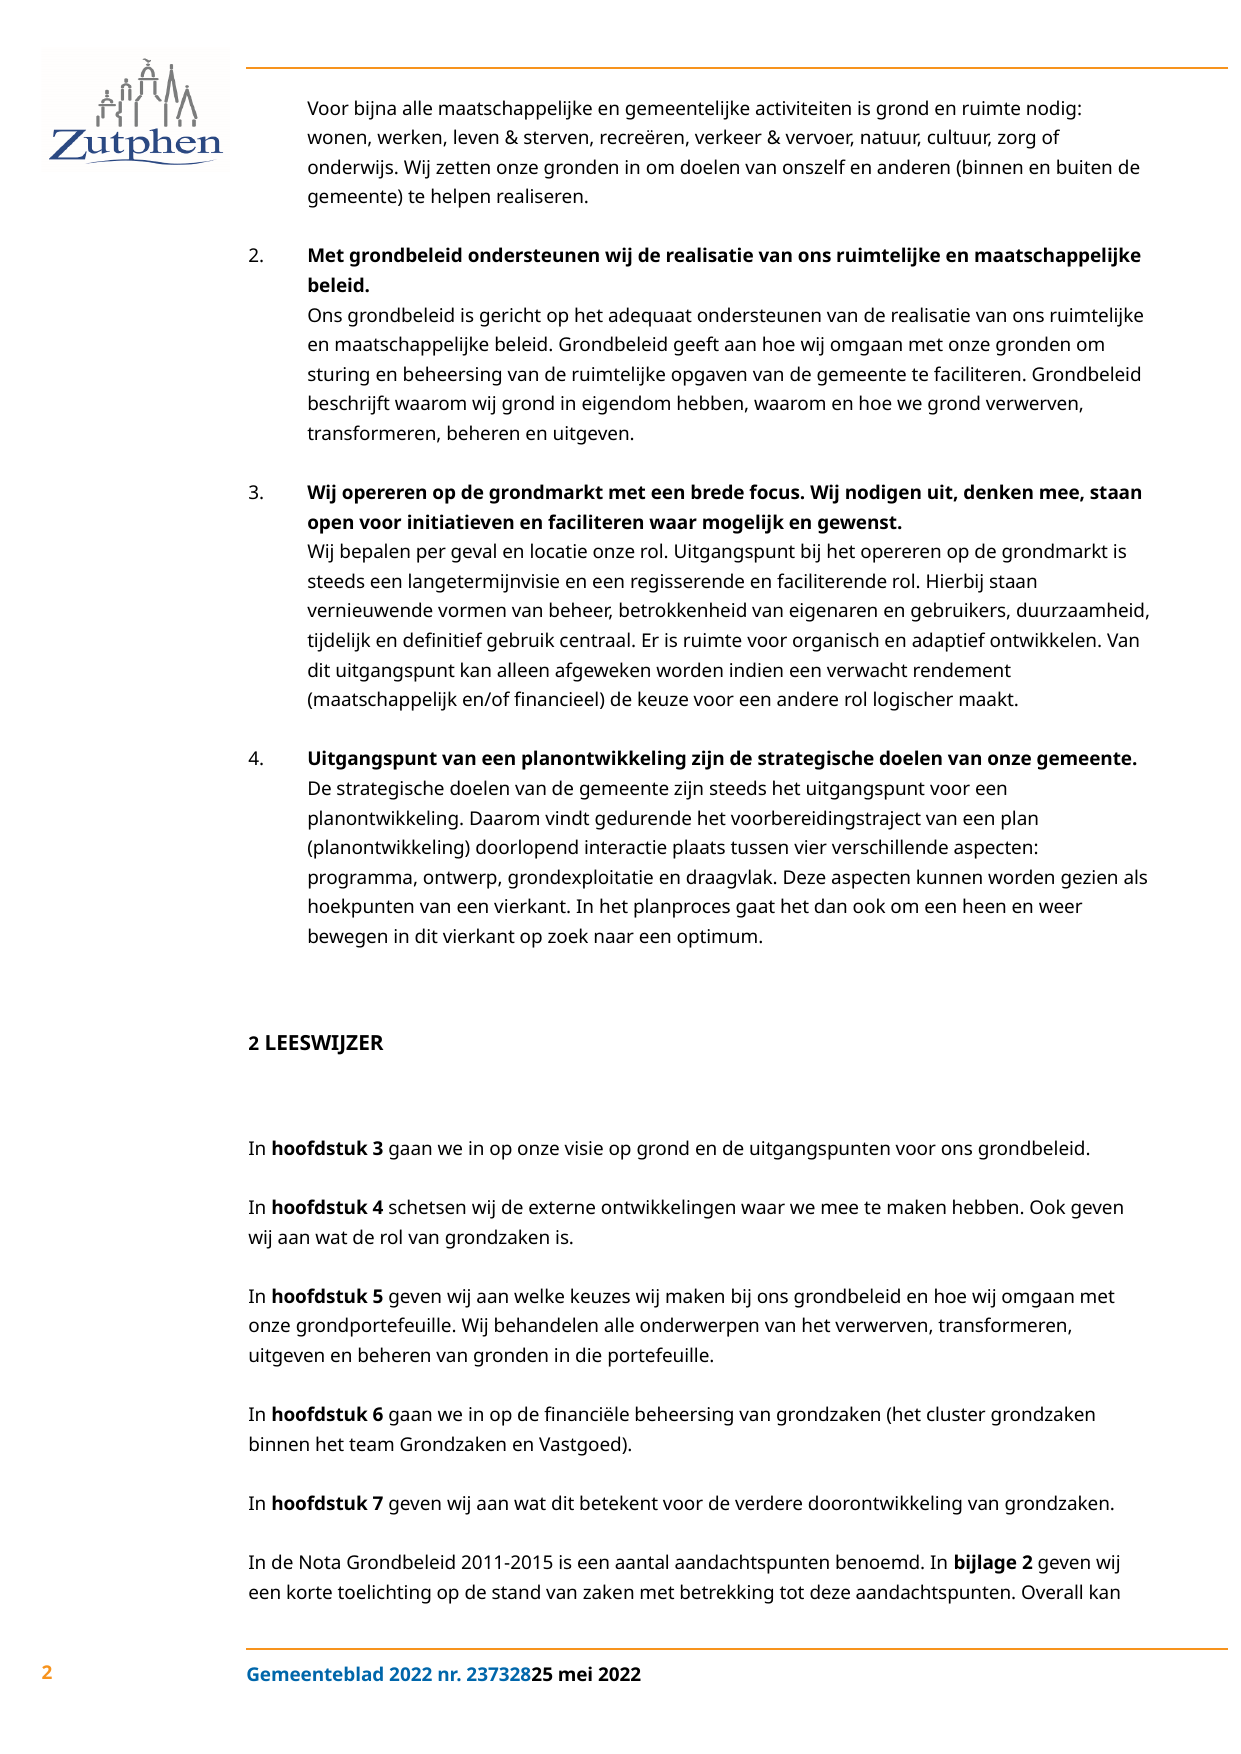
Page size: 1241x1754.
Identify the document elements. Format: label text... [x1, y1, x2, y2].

text 2 LEESWIJZER [248, 1028, 1152, 1056]
text In hoofdstuk 6 gaan we in op de financiële beheersing van grondzaken (het cluster grondzaken binnen het team Grondzaken en Vastgoed). [248, 1401, 1152, 1457]
list De strategische doelen van de gemeente zijn steeds het uitgangspunt voor een planontwikkeling. Daarom vindt gedurende het voorbereidingstraject van een plan (planontwikkeling) doorlopend interactie plaats tussen vier verschillende aspecten: programma, ontwerp, grondexploitatie en draagvlak. Deze aspecten kunnen worden gezien als hoekpunten van een vierkant. In het planproces gaat het dan ook om een heen en weer bewegen in dit vierkant op zoek naar een optimum. [248, 775, 1152, 949]
list Wij bepalen per geval en locatie onze rol. Uitgangspunt bij het opereren op de grondmarkt is steeds een langetermijnvisie en een regisserende en faciliterende rol. Hierbij staan vernieuwende vormen van beheer, betrokkenheid van eigenaren en gebruikers, duurzaamheid, tijdelijk en definitief gebruik centraal. Er is ruimte voor organisch en adaptief ontwikkelen. Van dit uitgangspunt kan alleen afgeweken worden indien een verwacht rendement (maatschappelijk en/of financieel) de keuze voor een andere rol logischer maakt. [248, 538, 1152, 712]
list Uitgangspunt van een planontwikkeling zijn de strategische doelen van onze gemeente. [248, 746, 1152, 771]
list Met grondbeleid ondersteunen wij de realisatie van ons ruimtelijke en maatschappelijke beleid. [248, 243, 1152, 298]
picture [41, 47, 231, 172]
list Voor bijna alle maatschappelijke en gemeentelijke activiteiten is grond en ruimte nodig: wonen, werken, leven & sterven, recreëren, verkeer & vervoer, natuur, cultuur, zorg of onderwijs. Wij zetten onze gronden in om doelen van onszelf en anderen (binnen en buiten de gemeente) te helpen realiseren. [248, 95, 1152, 209]
text In de Nota Grondbeleid 2011-2015 is een aantal aandachtspunten benoemd. In bijlage 2 geven wij een korte toelichting op de stand van zaken met betrekking tot deze aandachtspunten. Overall kan [248, 1549, 1152, 1605]
text In hoofdstuk 3 gaan we in op onze visie op grond en de uitgangspunten voor ons grondbeleid. [248, 1135, 1152, 1161]
list Ons grondbeleid is gericht op het adequaat ondersteunen van de realisatie van ons ruimtelijke en maatschappelijke beleid. Grondbeleid geeft aan hoe wij omgaan met onze gronden om sturing en beheersing van de ruimtelijke opgaven van de gemeente te faciliteren. Grondbeleid beschrijft waarom wij grond in eigendom hebben, waarom en hoe we grond verwerven, transformeren, beheren en uitgeven. [248, 302, 1152, 446]
text In hoofdstuk 4 schetsen wij de externe ontwikkelingen waar we mee te maken hebben. Ook geven wij aan wat de rol van grondzaken is. [248, 1194, 1152, 1250]
list Wij opereren op de grondmarkt met een brede focus. Wij nodigen uit, denken mee, staan open voor initiatieven en faciliteren waar mogelijk en gewenst. [248, 479, 1152, 535]
text In hoofdstuk 5 geven wij aan welke keuzes wij maken bij ons grondbeleid en hoe wij omgaan met onze grondportefeuille. Wij behandelen alle onderwerpen van het verwerven, transformeren, uitgeven en beheren van gronden in die portefeuille. [248, 1283, 1152, 1368]
text In hoofdstuk 7 geven wij aan wat dit betekent voor de verdere doorontwikkeling van grondzaken. [248, 1490, 1152, 1516]
